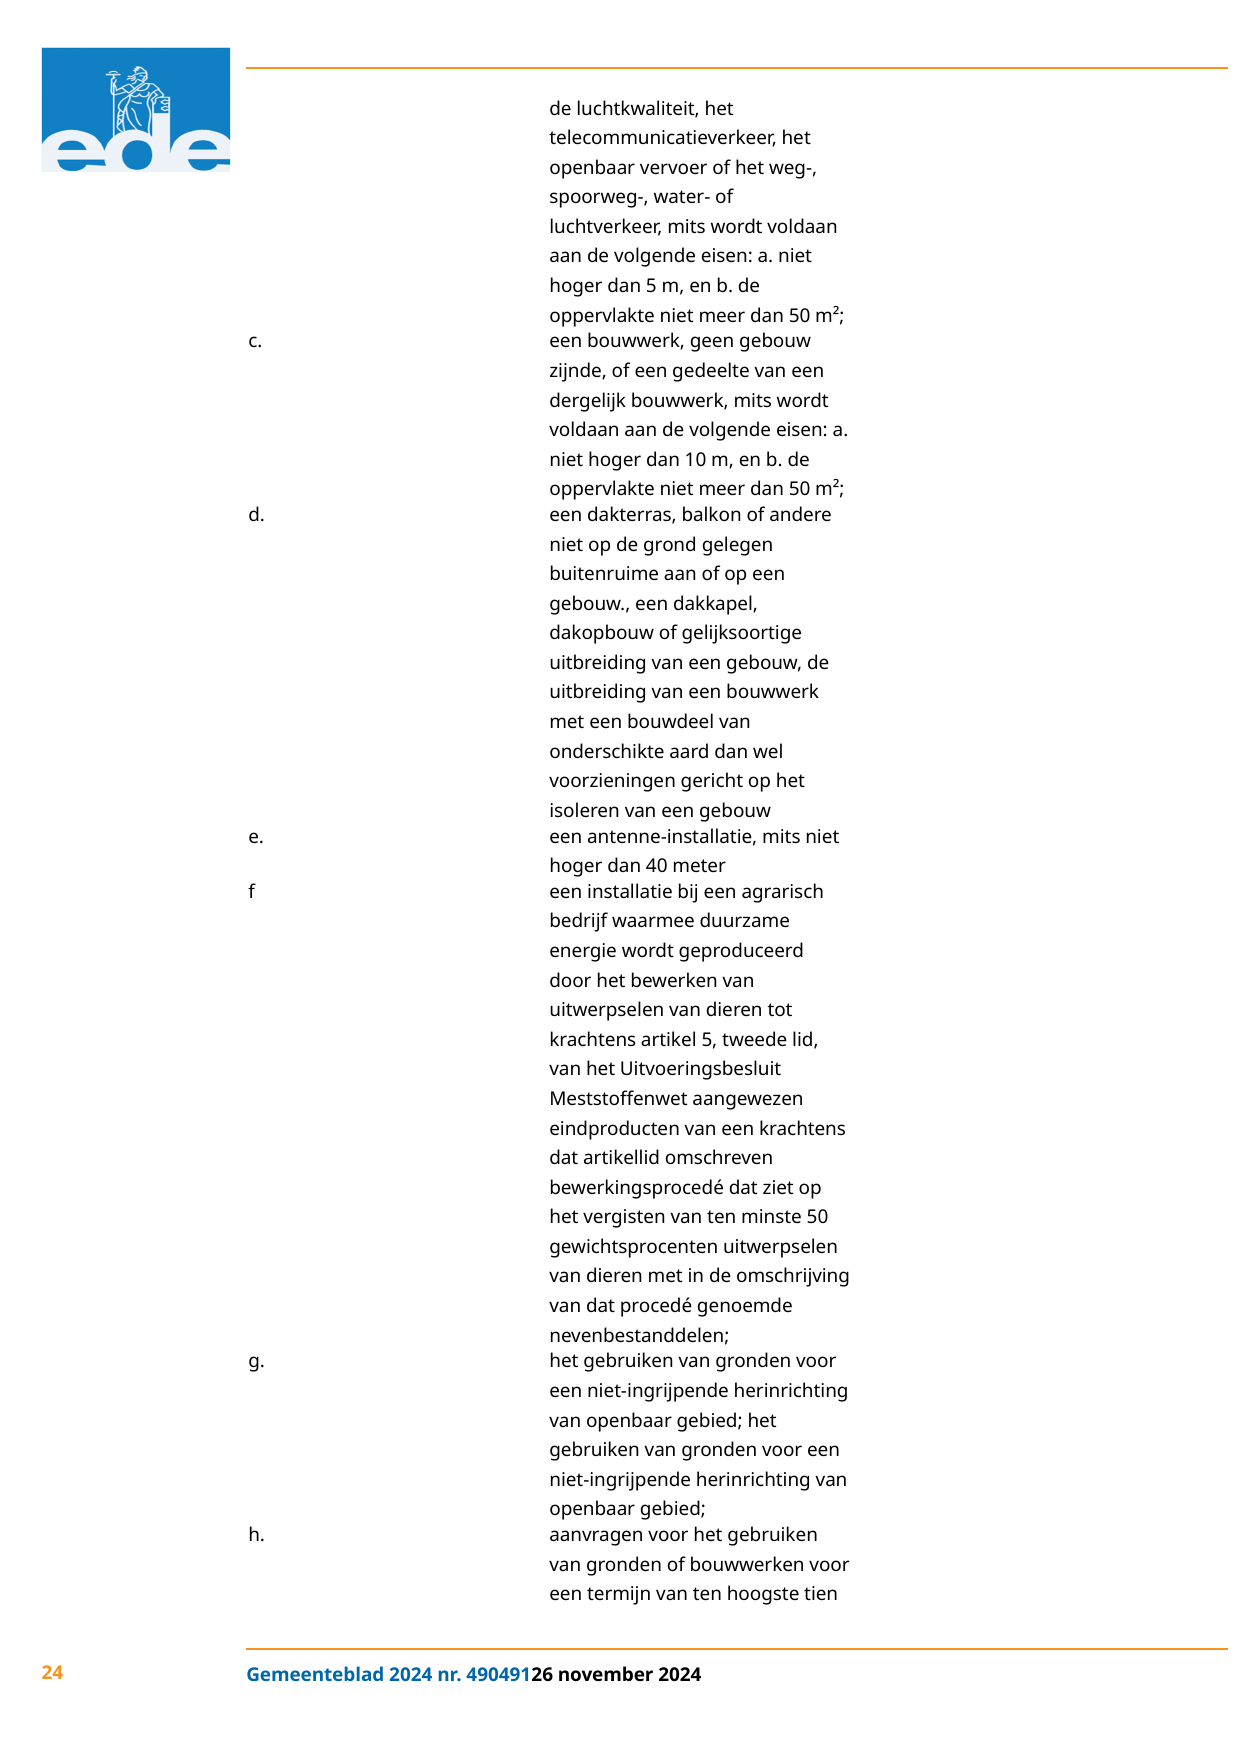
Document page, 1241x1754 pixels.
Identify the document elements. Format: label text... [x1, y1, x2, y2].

table_cell g. [248, 1348, 549, 1521]
table_cell het gebruiken van gronden voor een niet-ingrijpende herinrichting van openbaar gebied; het gebruiken van gronden voor een niet-ingrijpende herinrichting van openbaar gebied; [549, 1348, 850, 1521]
table_cell [850, 501, 1152, 823]
table_cell [850, 328, 1152, 501]
table_cell d. [248, 501, 549, 823]
picture [41, 47, 231, 172]
table_cell de luchtkwaliteit, het telecommunicatieverkeer, het openbaar vervoer of het weg-, spoorweg-, water- of luchtverkeer, mits wordt voldaan aan de volgende eisen: a. niet hoger dan 5 m, en b. de oppervlakte niet meer dan 50 m²; [549, 95, 850, 328]
table_cell f [248, 878, 549, 1348]
table_cell e. [248, 823, 549, 878]
table_cell [248, 95, 549, 328]
table_cell [850, 1521, 1152, 1606]
table_cell c. [248, 328, 549, 501]
table_cell [850, 823, 1152, 878]
table_cell h. [248, 1521, 549, 1606]
table_cell een installatie bij een agrarisch bedrijf waarmee duurzame energie wordt geproduceerd door het bewerken van uitwerpselen van dieren tot krachtens artikel 5, tweede lid, van het Uitvoeringsbesluit Meststoffenwet aangewezen eindproducten van een krachtens dat artikellid omschreven bewerkingsprocedé dat ziet op het vergisten van ten minste 50 gewichtsprocenten uitwerpselen van dieren met in de omschrijving van dat procedé genoemde nevenbestanddelen; [549, 878, 850, 1348]
table_cell [850, 878, 1152, 1348]
table_cell aanvragen voor het gebruiken van gronden of bouwwerken voor een termijn van ten hoogste tien [549, 1521, 850, 1606]
table_cell [850, 1348, 1152, 1521]
table_cell een dakterras, balkon of andere niet op de grond gelegen buitenruime aan of op een gebouw., een dakkapel, dakopbouw of gelijksoortige uitbreiding van een gebouw, de uitbreiding van een bouwwerk met een bouwdeel van onderschikte aard dan wel voorzieningen gericht op het isoleren van een gebouw [549, 501, 850, 823]
table_cell [850, 95, 1152, 328]
table_cell een bouwwerk, geen gebouw zijnde, of een gedeelte van een dergelijk bouwwerk, mits wordt voldaan aan de volgende eisen: a. niet hoger dan 10 m, en b. de oppervlakte niet meer dan 50 m²; [549, 328, 850, 501]
table_cell een antenne-installatie, mits niet hoger dan 40 meter [549, 823, 850, 878]
